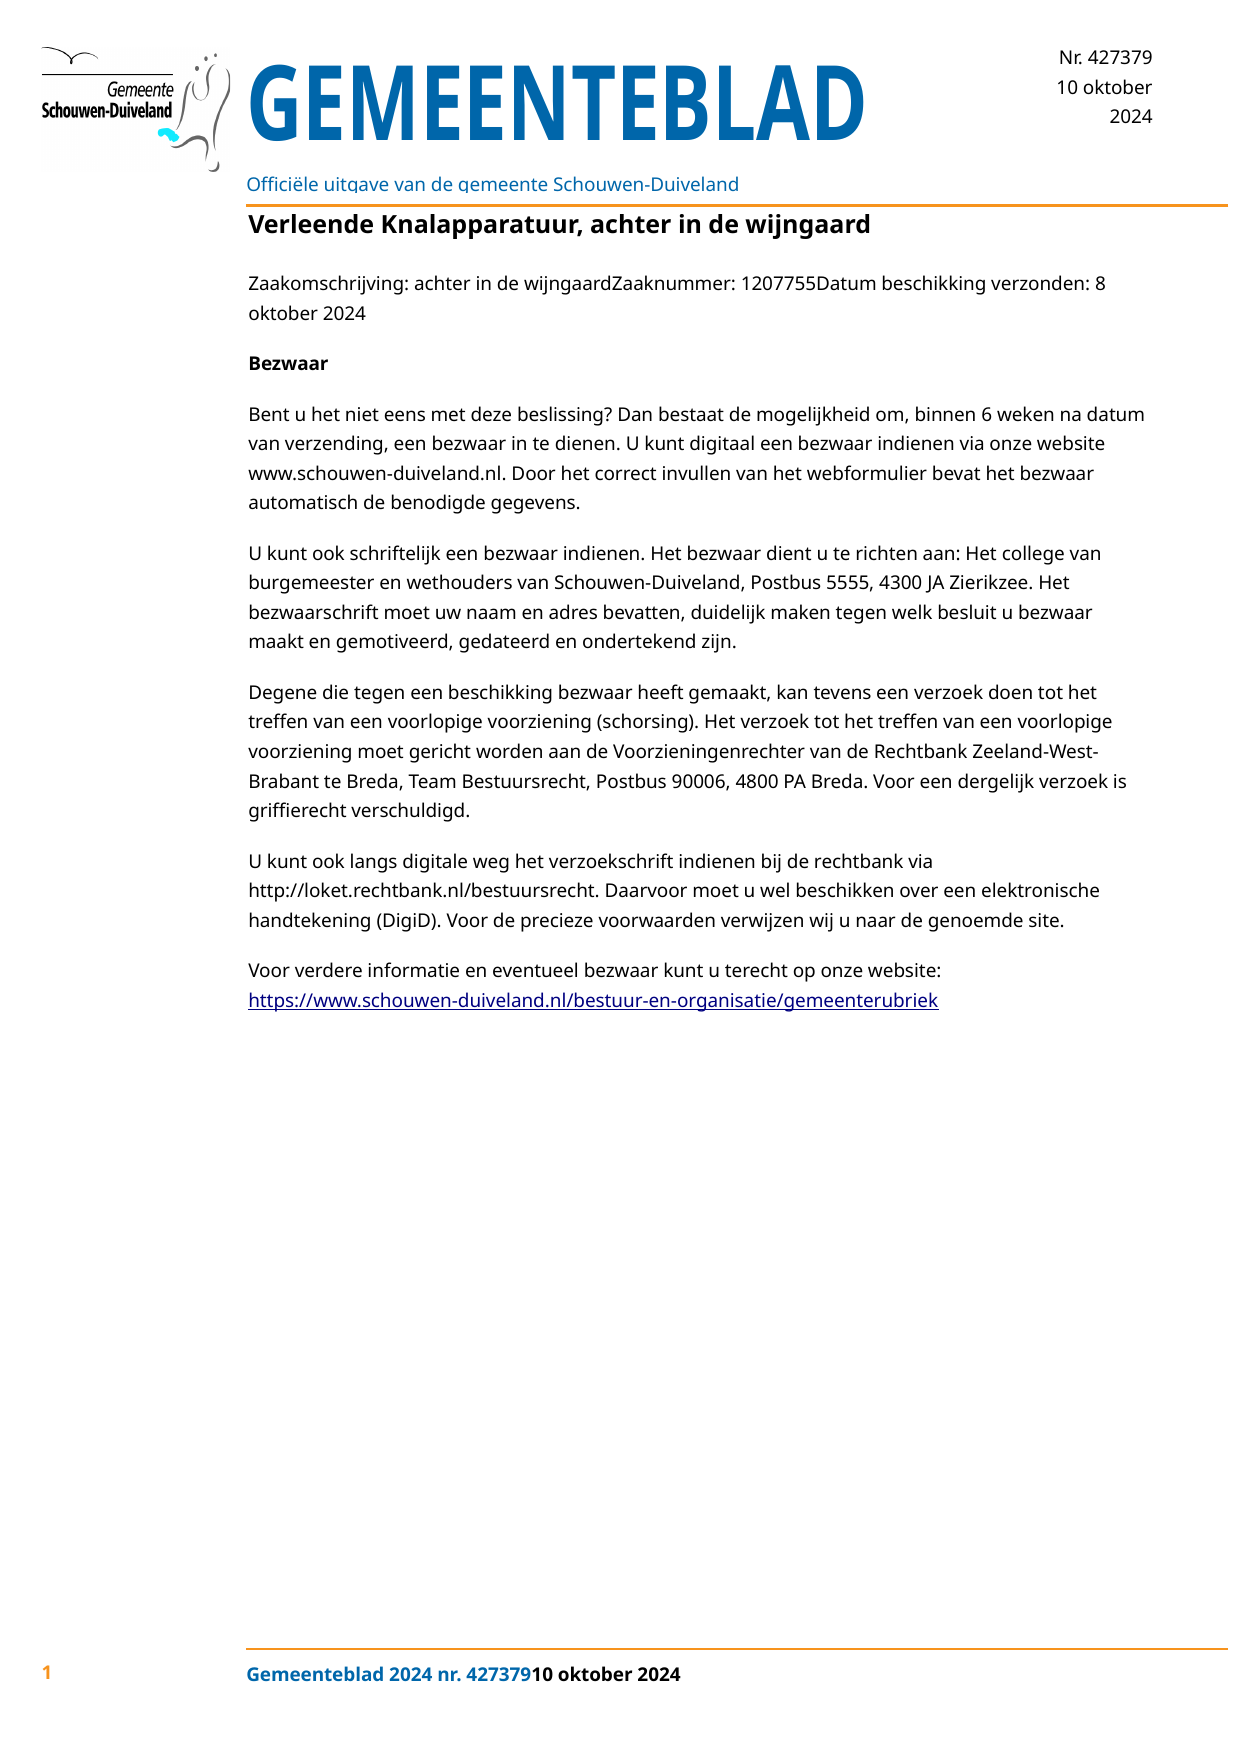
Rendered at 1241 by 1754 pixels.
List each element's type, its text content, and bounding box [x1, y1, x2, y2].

text Verleende Knalapparatuur, achter in de wijngaard [248, 207, 1152, 241]
text Bent u het niet eens met deze beslissing? Dan bestaat de mogelijkheid om, binnen 6 weken na datum van verzending, een bezwaar in te dienen. U kunt digitaal een bezwaar indienen via onze website www.schouwen-duiveland.nl. Door het correct invullen van het webformulier bevat het bezwaar automatisch de benodigde gegevens. [248, 401, 1152, 515]
text U kunt ook langs digitale weg het verzoekschrift indienen bij de rechtbank via http://loket.rechtbank.nl/bestuursrecht. Daarvoor moet u wel beschikken over een elektronische handtekening (DigiD). Voor de precieze voorwaarden verwijzen wij u naar de genoemde site. [248, 848, 1152, 933]
text U kunt ook schriftelijk een bezwaar indienen. Het bezwaar dient u te richten aan: Het college van burgemeester en wethouders van Schouwen-Duiveland, Postbus 5555, 4300 JA Zierikzee. Het bezwaarschrift moet uw naam en adres bevatten, duidelijk maken tegen welk besluit u bezwaar maakt en gemotiveerd, gedateerd en ondertekend zijn. [248, 540, 1152, 654]
picture [41, 47, 231, 172]
text Bezwaar [248, 350, 1152, 376]
text Voor verdere informatie en eventueel bezwaar kunt u terecht op onze website: https://www.schouwen-duiveland.nl/bestuur-en-organisatie/gemeenterubriek [248, 957, 1152, 1013]
text Zaakomschrijving: achter in de wijngaardZaaknummer: 1207755Datum beschikking verzonden: 8 oktober 2024 [248, 270, 1152, 326]
text Degene die tegen een beschikking bezwaar heeft gemaakt, kan tevens een verzoek doen tot het treffen van een voorlopige voorziening (schorsing). Het verzoek tot het treffen van een voorlopige voorziening moet gericht worden aan de Voorzieningenrechter van de Rechtbank Zeeland-West-Brabant te Breda, Team Bestuursrecht, Postbus 90006, 4800 PA Breda. Voor een dergelijk verzoek is griffierecht verschuldigd. [248, 679, 1152, 823]
